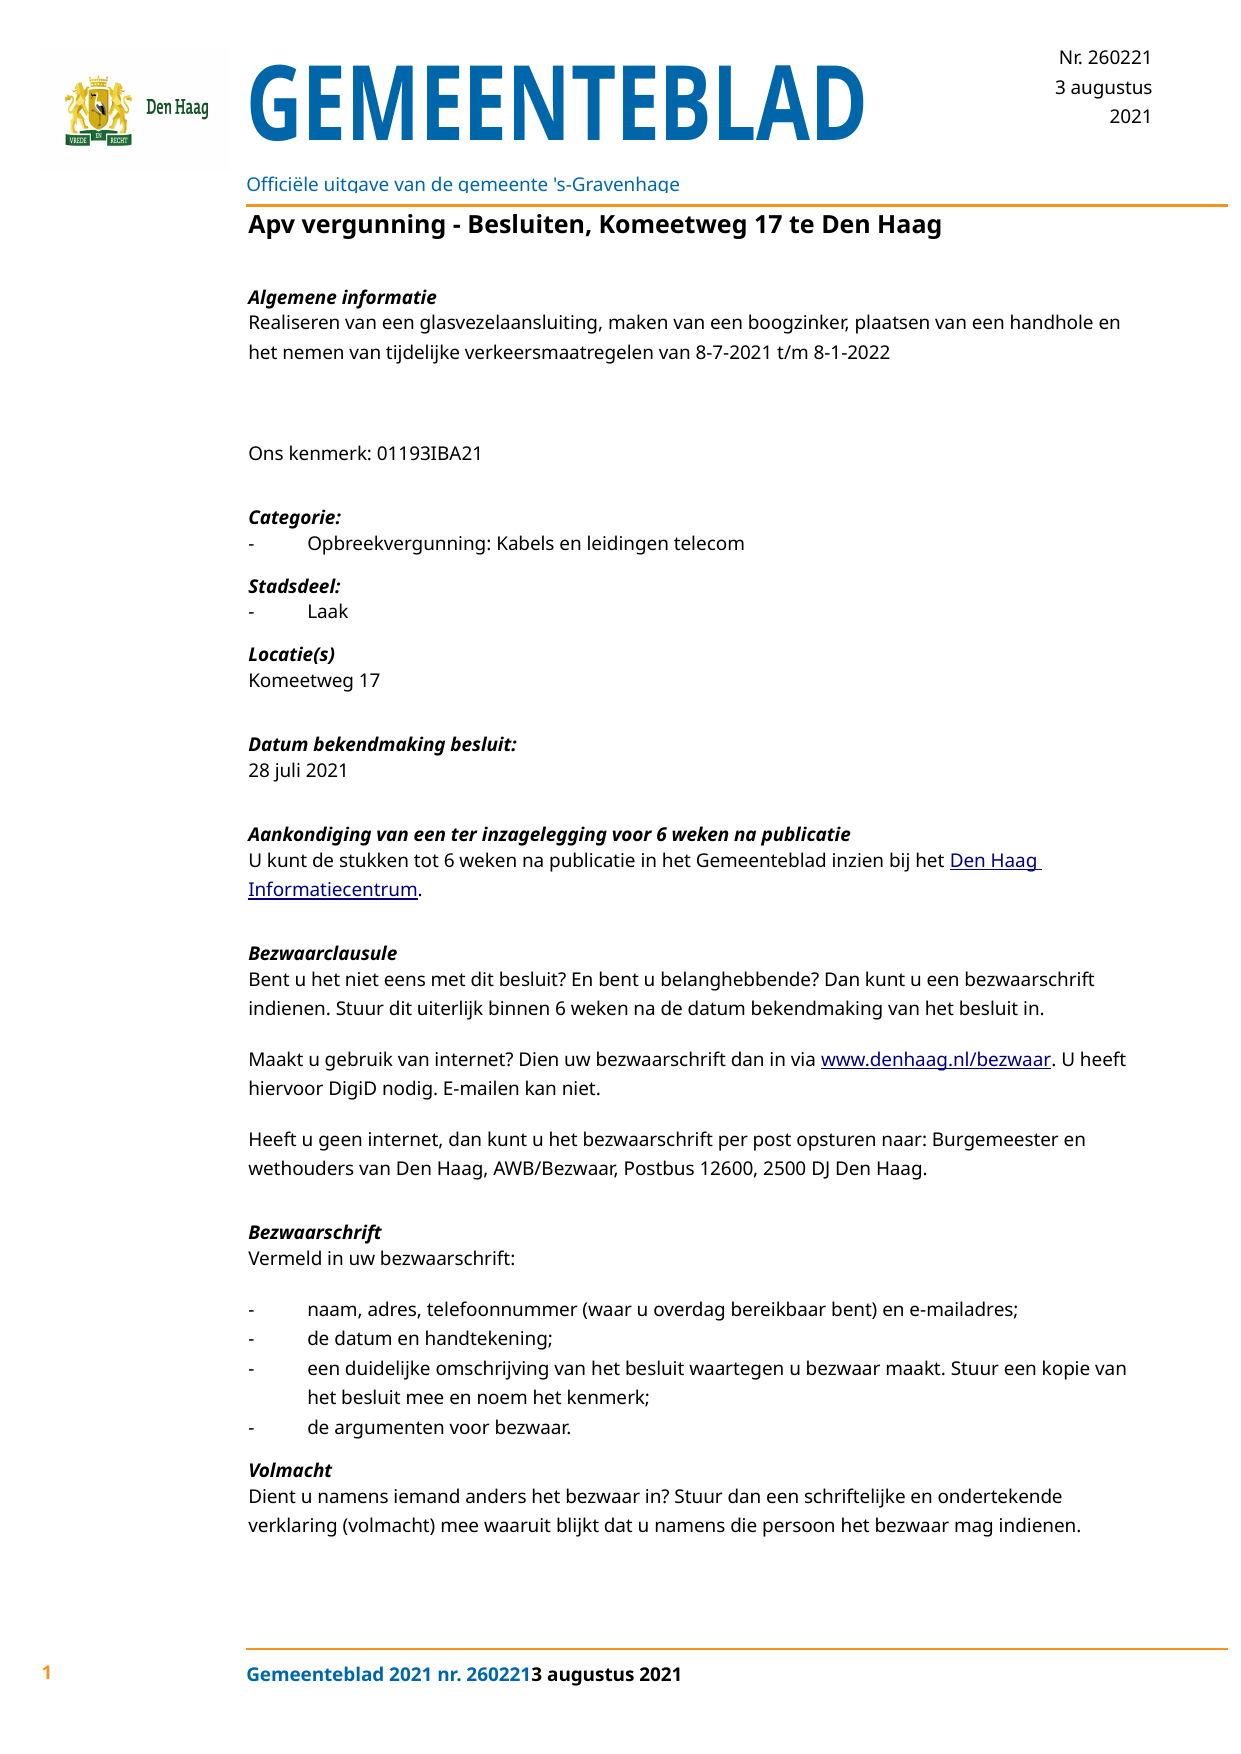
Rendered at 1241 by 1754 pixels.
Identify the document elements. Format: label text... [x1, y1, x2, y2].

text Heeft u geen internet, dan kunt u het bezwaarschrift per post opsturen naar: Burgemeester en wethouders van Den Haag, AWB/Bezwaar, Postbus 12600, 2500 DJ Den Haag. [248, 1126, 1152, 1181]
text Bezwaarclausule [248, 940, 1152, 966]
list de argumenten voor bezwaar. [248, 1414, 1152, 1440]
text Komeetweg 17 [248, 667, 1152, 693]
text Bezwaarschrift [248, 1219, 1152, 1245]
list de datum en handtekening; [248, 1325, 1152, 1351]
text Vermeld in uw bezwaarschrift: [248, 1245, 1152, 1271]
text Dient u namens iemand anders het bezwaar in? Stuur dan een schriftelijke en ondertekende verklaring (volmacht) mee waaruit blijkt dat u namens die persoon het bezwaar mag indienen. [248, 1483, 1152, 1538]
text Algemene informatie [248, 284, 1152, 309]
text Realiseren van een glasvezelaansluiting, maken van een boogzinker, plaatsen van een handhole en het nemen van tijdelijke verkeersmaatregelen van 8-7-2021 t/m 8-1-2022 [248, 309, 1152, 365]
text Stadsdeel: [248, 573, 1152, 598]
text Categorie: [248, 504, 1152, 530]
list een duidelijke omschrijving van het besluit waartegen u bezwaar maakt. Stuur een kopie van het besluit mee en noem het kenmerk; [248, 1355, 1152, 1410]
picture [41, 47, 231, 172]
text Apv vergunning - Besluiten, Komeetweg 17 te Den Haag [248, 207, 1152, 241]
text Locatie(s) [248, 642, 1152, 667]
text U kunt de stukken tot 6 weken na publicatie in het Gemeenteblad inzien bij het Den Haag Informatiecentrum. [248, 847, 1152, 902]
text Volmacht [248, 1457, 1152, 1483]
text 28 juli 2021 [248, 757, 1152, 783]
text Maakt u gebruik van internet? Dien uw bezwaarschrift dan in via www.denhaag.nl/bezwaar. U heeft hiervoor DigiD nodig. E-mailen kan niet. [248, 1046, 1152, 1101]
list Opbreekvergunning: Kabels en leidingen telecom [248, 530, 1152, 555]
list Laak [248, 598, 1152, 624]
text Datum bekendmaking besluit: [248, 731, 1152, 757]
text Bent u het niet eens met dit besluit? En bent u belanghebbende? Dan kunt u een bezwaarschrift indienen. Stuur dit uiterlijk binnen 6 weken na de datum bekendmaking van het besluit in. [248, 966, 1152, 1021]
text Aankondiging van een ter inzagelegging voor 6 weken na publicatie [248, 821, 1152, 847]
text Ons kenmerk: 01193IBA21 [248, 440, 1152, 466]
list naam, adres, telefoonnummer (waar u overdag bereikbaar bent) en e-mailadres; [248, 1296, 1152, 1321]
